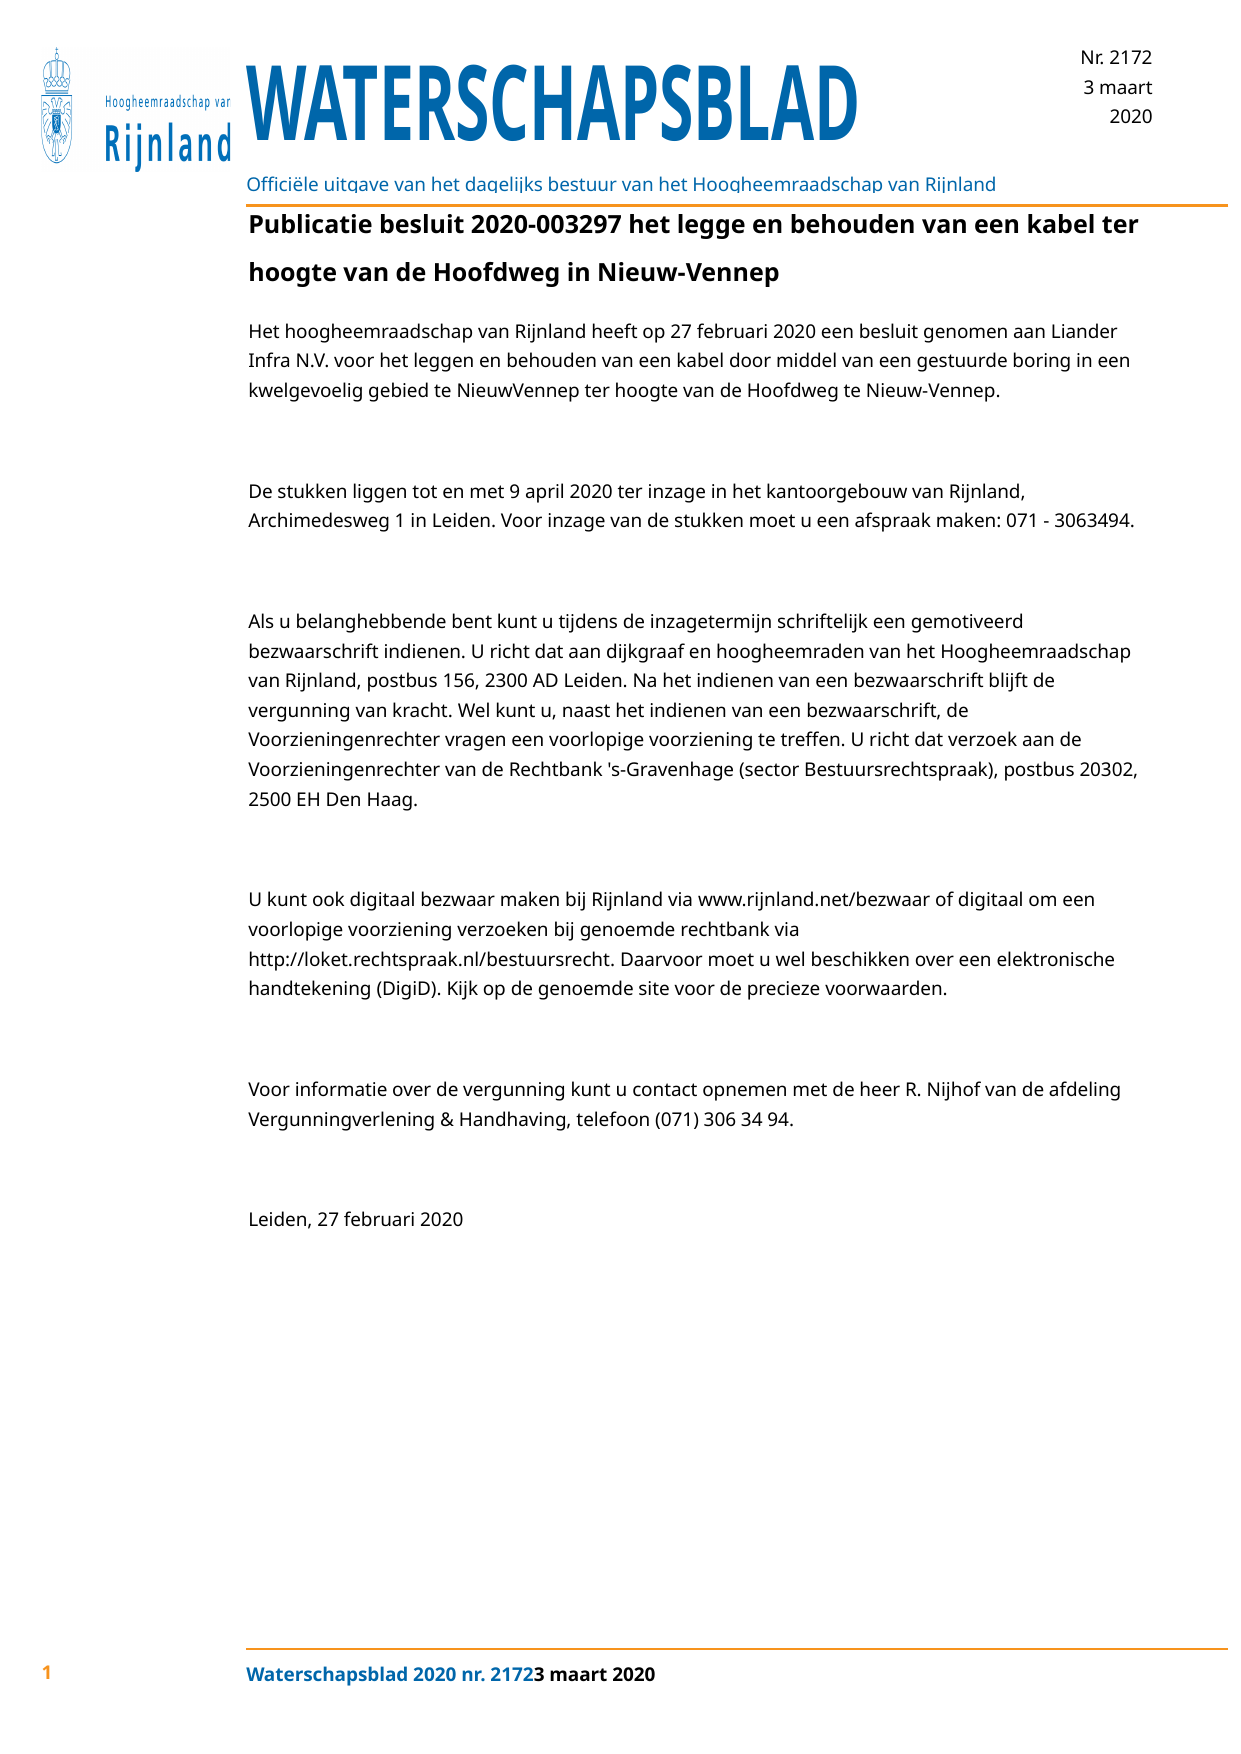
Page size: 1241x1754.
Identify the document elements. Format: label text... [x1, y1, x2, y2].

text Publicatie besluit 2020-003297 het legge en behouden van een kabel ter hoogte van de Hoofdweg in Nieuw-Vennep [248, 207, 1152, 288]
text Leiden, 27 februari 2020 [248, 1207, 1152, 1232]
picture [41, 47, 231, 172]
text Als u belanghebbende bent kunt u tijdens de inzagetermijn schriftelijk een gemotiveerd bezwaarschrift indienen. U richt dat aan dijkgraaf en hoogheemraden van het Hoogheemraadschap van Rijnland, postbus 156, 2300 AD Leiden. Na het indienen van een bezwaarschrift blijft de vergunning van kracht. Wel kunt u, naast het indienen van een bezwaarschrift, de Voorzieningenrechter vragen een voorlopige voorziening te treffen. U richt dat verzoek aan de Voorzieningenrechter van de Rechtbank 's-Gravenhage (sector Bestuursrechtspraak), postbus 20302, 2500 EH Den Haag. [248, 608, 1152, 812]
text De stukken liggen tot en met 9 april 2020 ter inzage in het kantoorgebouw van Rijnland, Archimedesweg 1 in Leiden. Voor inzage van de stukken moet u een afspraak maken: 071 - 3063494. [248, 478, 1152, 533]
text U kunt ook digitaal bezwaar maken bij Rijnland via www.rijnland.net/bezwaar of digitaal om een voorlopige voorziening verzoeken bij genoemde rechtbank via http://loket.rechtspraak.nl/bestuursrecht. Daarvoor moet u wel beschikken over een elektronische handtekening (DigiD). Kijk op de genoemde site voor de precieze voorwaarden. [248, 887, 1152, 1001]
text Voor informatie over de vergunning kunt u contact opnemen met de heer R. Nijhof van de afdeling Vergunningverlening & Handhaving, telefoon (071) 306 34 94. [248, 1076, 1152, 1132]
text Het hoogheemraadschap van Rijnland heeft op 27 februari 2020 een besluit genomen aan Liander Infra N.V. voor het leggen en behouden van een kabel door middel van een gestuurde boring in een kwelgevoelig gebied te NieuwVennep ter hoogte van de Hoofdweg te Nieuw-Vennep. [248, 318, 1152, 403]
